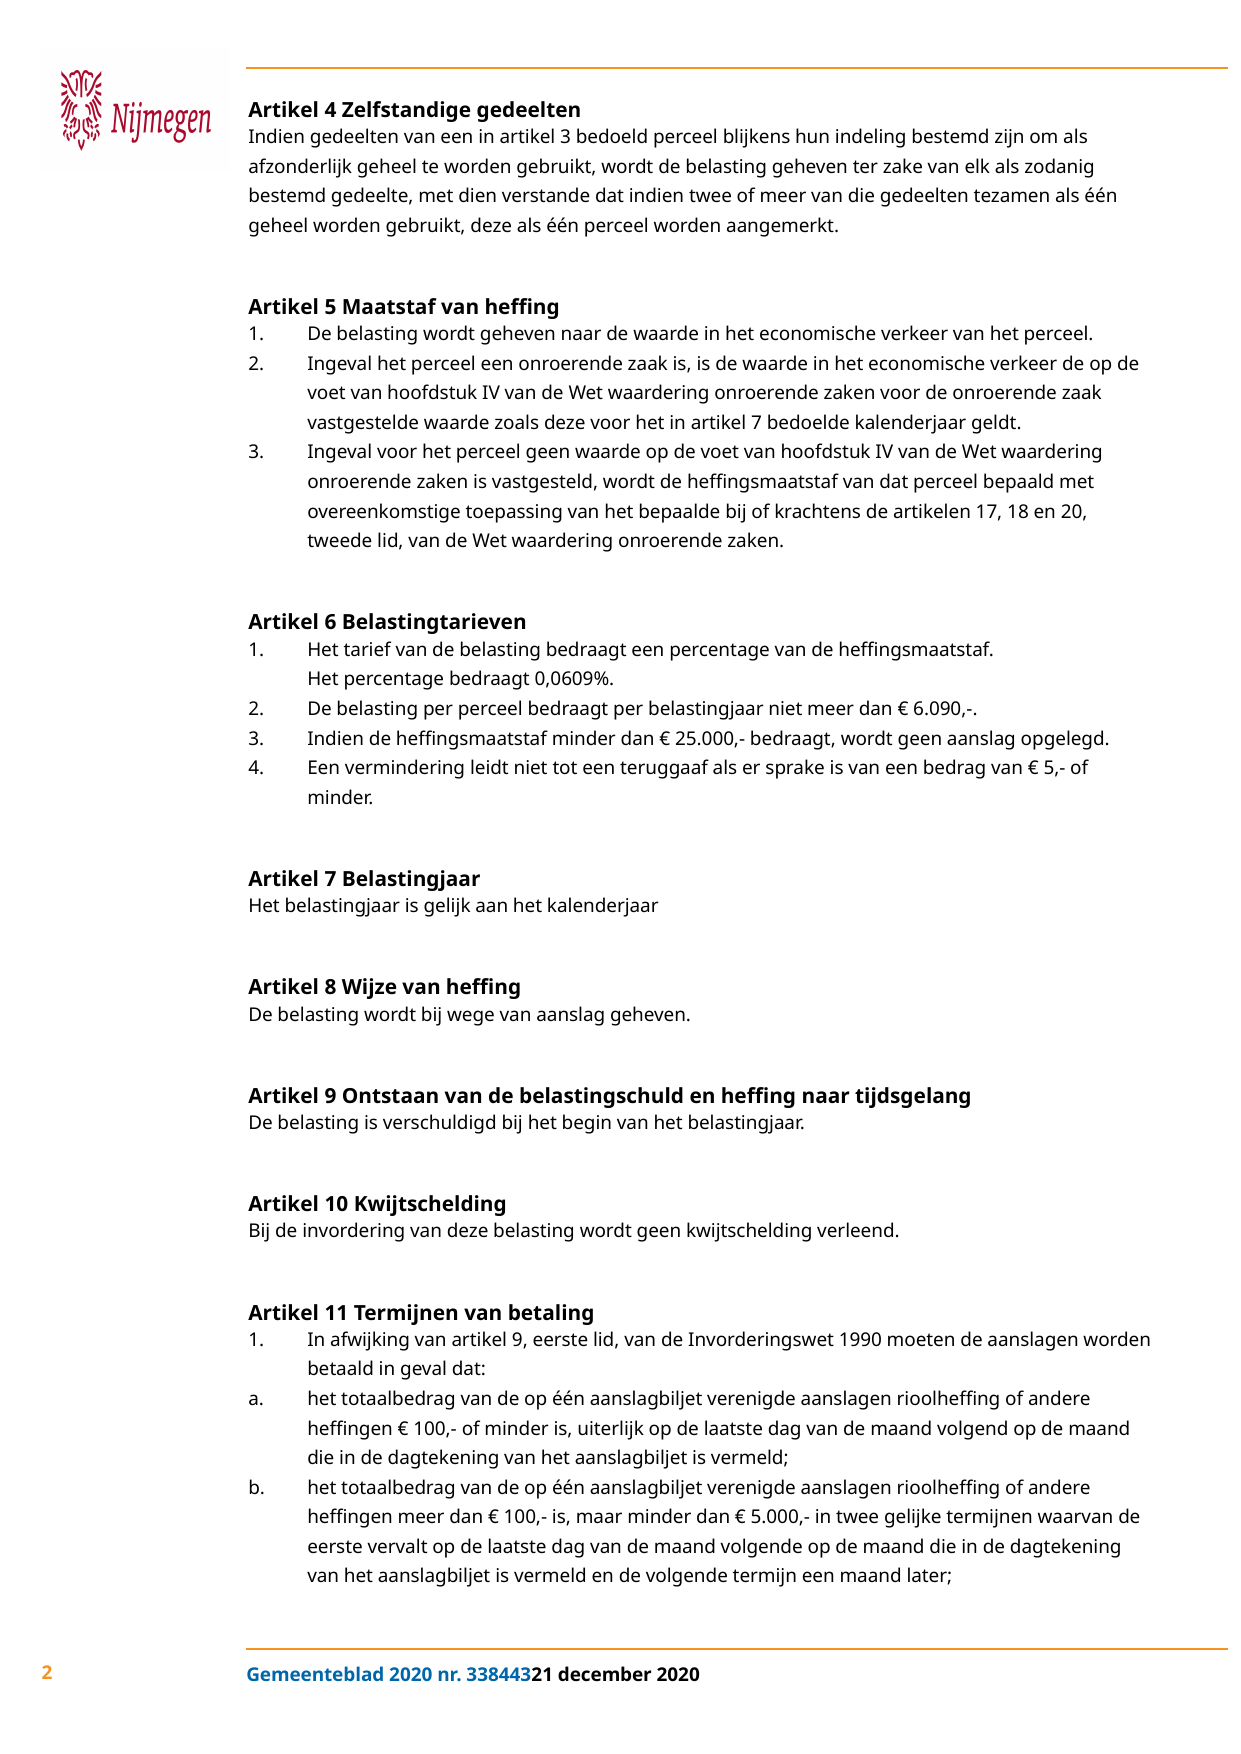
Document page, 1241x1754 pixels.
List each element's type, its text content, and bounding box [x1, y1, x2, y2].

text Artikel 4 Zelfstandige gedeelten [248, 95, 1152, 123]
list De belasting per perceel bedraagt per belastingjaar niet meer dan € 6.090,-. [248, 695, 1152, 721]
list het totaalbedrag van de op één aanslagbiljet verenigde aanslagen rioolheffing of andere heffingen € 100,- of minder is, uiterlijk op de laatste dag van de maand volgend op de maand die in de dagtekening van het aanslagbiljet is vermeld; [248, 1385, 1152, 1470]
text Artikel 8 Wijze van heffing [248, 972, 1152, 1001]
list Indien de heffingsmaatstaf minder dan € 25.000,- bedraagt, wordt geen aanslag opgelegd. [248, 725, 1152, 750]
list Het tarief van de belasting bedraagt een percentage van de heffingsmaatstaf. [248, 636, 1152, 662]
text Bij de invordering van deze belasting wordt geen kwijtschelding verleend. [248, 1218, 1152, 1243]
list Ingeval voor het perceel geen waarde op de voet van hoofdstuk IV van de Wet waardering onroerende zaken is vastgesteld, wordt de heffingsmaatstaf van dat perceel bepaald met overeenkomstige toepassing van het bepaalde bij of krachtens de artikelen 17, 18 en 20, tweede lid, van de Wet waardering onroerende zaken. [248, 439, 1152, 553]
list Ingeval het perceel een onroerende zaak is, is de waarde in het economische verkeer de op de voet van hoofdstuk IV van de Wet waardering onroerende zaken voor de onroerende zaak vastgestelde waarde zoals deze voor het in artikel 7 bedoelde kalenderjaar geldt. [248, 350, 1152, 435]
list In afwijking van artikel 9, eerste lid, van de Invorderingswet 1990 moeten de aanslagen worden betaald in geval dat: [248, 1326, 1152, 1381]
text De belasting wordt bij wege van aanslag geheven. [248, 1001, 1152, 1026]
text Het belastingjaar is gelijk aan het kalenderjaar [248, 892, 1152, 918]
text Artikel 9 Ontstaan van de belastingschuld en heffing naar tijdsgelang [248, 1081, 1152, 1109]
list Het percentage bedraagt 0,0609%. [248, 666, 1152, 691]
text De belasting is verschuldigd bij het begin van het belastingjaar. [248, 1109, 1152, 1135]
list het totaalbedrag van de op één aanslagbiljet verenigde aanslagen rioolheffing of andere heffingen meer dan € 100,- is, maar minder dan € 5.000,- in twee gelijke termijnen waarvan de eerste vervalt op de laatste dag van de maand volgende op de maand die in de dagtekening van het aanslagbiljet is vermeld en de volgende termijn een maand later; [248, 1474, 1152, 1588]
list De belasting wordt geheven naar de waarde in het economische verkeer van het perceel. [248, 320, 1152, 346]
text Artikel 5 Maatstaf van heffing [248, 292, 1152, 320]
text Artikel 7 Belastingjaar [248, 864, 1152, 892]
text Indien gedeelten van een in artikel 3 bedoeld perceel blijkens hun indeling bestemd zijn om als afzonderlijk geheel te worden gebruikt, wordt de belasting geheven ter zake van elk als zodanig bestemd gedeelte, met dien verstande dat indien twee of meer van die gedeelten tezamen als één geheel worden gebruikt, deze als één perceel worden aangemerkt. [248, 123, 1152, 238]
text Artikel 11 Termijnen van betaling [248, 1298, 1152, 1326]
picture [41, 47, 231, 172]
text Artikel 6 Belastingtarieven [248, 607, 1152, 636]
list Een vermindering leidt niet tot een teruggaaf als er sprake is van een bedrag van € 5,- of minder. [248, 754, 1152, 809]
text Artikel 10 Kwijtschelding [248, 1189, 1152, 1218]
